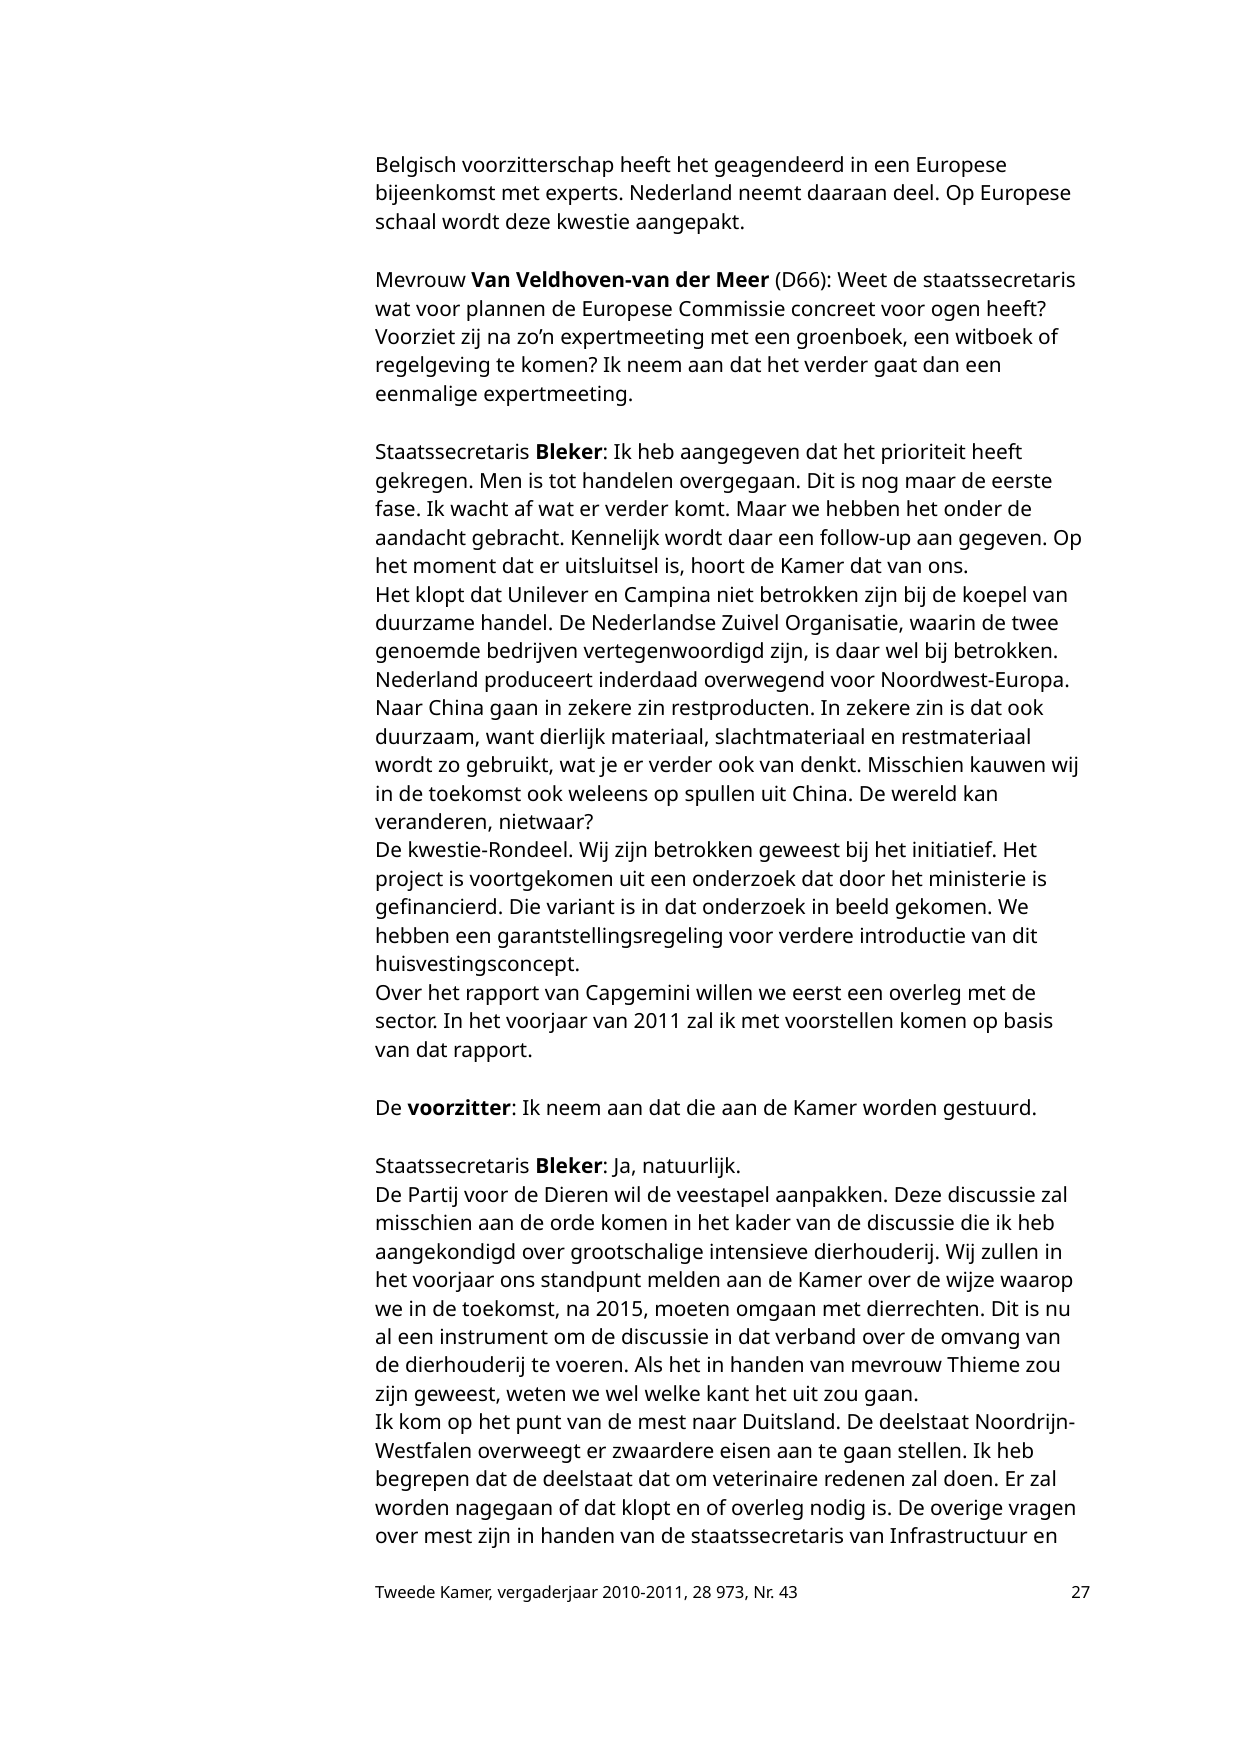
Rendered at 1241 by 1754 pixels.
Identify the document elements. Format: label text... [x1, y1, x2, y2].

text Belgisch voorzitterschap heeft het geagendeerd in een Europese bijeenkomst met experts. Nederland neemt daaraan deel. Op Europese schaal wordt deze kwestie aangepakt. [375, 150, 1090, 235]
text Over het rapport van Capgemini willen we eerst een overleg met de sector. In het voorjaar van 2011 zal ik met voorstellen komen op basis van dat rapport. [375, 978, 1090, 1063]
text Nederland produceert inderdaad overwegend voor Noordwest-Europa. Naar China gaan in zekere zin restproducten. In zekere zin is dat ook duurzaam, want dierlijk materiaal, slachtmateriaal en restmateriaal wordt zo gebruikt, wat je er verder ook van denkt. Misschien kauwen wij in de toekomst ook weleens op spullen uit China. De wereld kan veranderen, nietwaar? [375, 665, 1090, 836]
text De kwestie-Rondeel. Wij zijn betrokken geweest bij het initiatief. Het project is voortgekomen uit een onderzoek dat door het ministerie is gefinancierd. Die variant is in dat onderzoek in beeld gekomen. We hebben een garantstellingsregeling voor verdere introductie van dit huisvestingsconcept. [375, 836, 1090, 978]
text Staatssecretaris Bleker: Ik heb aangegeven dat het prioriteit heeft gekregen. Men is tot handelen overgegaan. Dit is nog maar de eerste fase. Ik wacht af wat er verder komt. Maar we hebben het onder de aandacht gebracht. Kennelijk wordt daar een follow-up aan gegeven. Op het moment dat er uitsluitsel is, hoort de Kamer dat van ons. [375, 437, 1090, 580]
text De voorzitter: Ik neem aan dat die aan de Kamer worden gestuurd. [375, 1093, 1090, 1122]
text Ik kom op het punt van de mest naar Duitsland. De deelstaat Noordrijn-Westfalen overweegt er zwaardere eisen aan te gaan stellen. Ik heb begrepen dat de deelstaat dat om veterinaire redenen zal doen. Er zal worden nagegaan of dat klopt en of overleg nodig is. De overige vragen over mest zijn in handen van de staatssecretaris van Infrastructuur en [375, 1407, 1090, 1550]
text De Partij voor de Dieren wil de veestapel aanpakken. Deze discussie zal misschien aan de orde komen in het kader van de discussie die ik heb aangekondigd over grootschalige intensieve dierhouderij. Wij zullen in het voorjaar ons standpunt melden aan de Kamer over de wijze waarop we in de toekomst, na 2015, moeten omgaan met dierrechten. Dit is nu al een instrument om de discussie in dat verband over de omvang van de dierhouderij te voeren. Als het in handen van mevrouw Thieme zou zijn geweest, weten we wel welke kant het uit zou gaan. [375, 1180, 1090, 1407]
text Het klopt dat Unilever en Campina niet betrokken zijn bij de koepel van duurzame handel. De Nederlandse Zuivel Organisatie, waarin de twee genoemde bedrijven vertegenwoordigd zijn, is daar wel bij betrokken. [375, 580, 1090, 665]
text Mevrouw Van Veldhoven-van der Meer (D66): Weet de staatssecretaris wat voor plannen de Europese Commissie concreet voor ogen heeft? Voorziet zij na zo’n expertmeeting met een groenboek, een witboek of regelgeving te komen? Ik neem aan dat het verder gaat dan een eenmalige expertmeeting. [375, 265, 1090, 407]
text Staatssecretaris Bleker: Ja, natuurlijk. [375, 1152, 1090, 1180]
